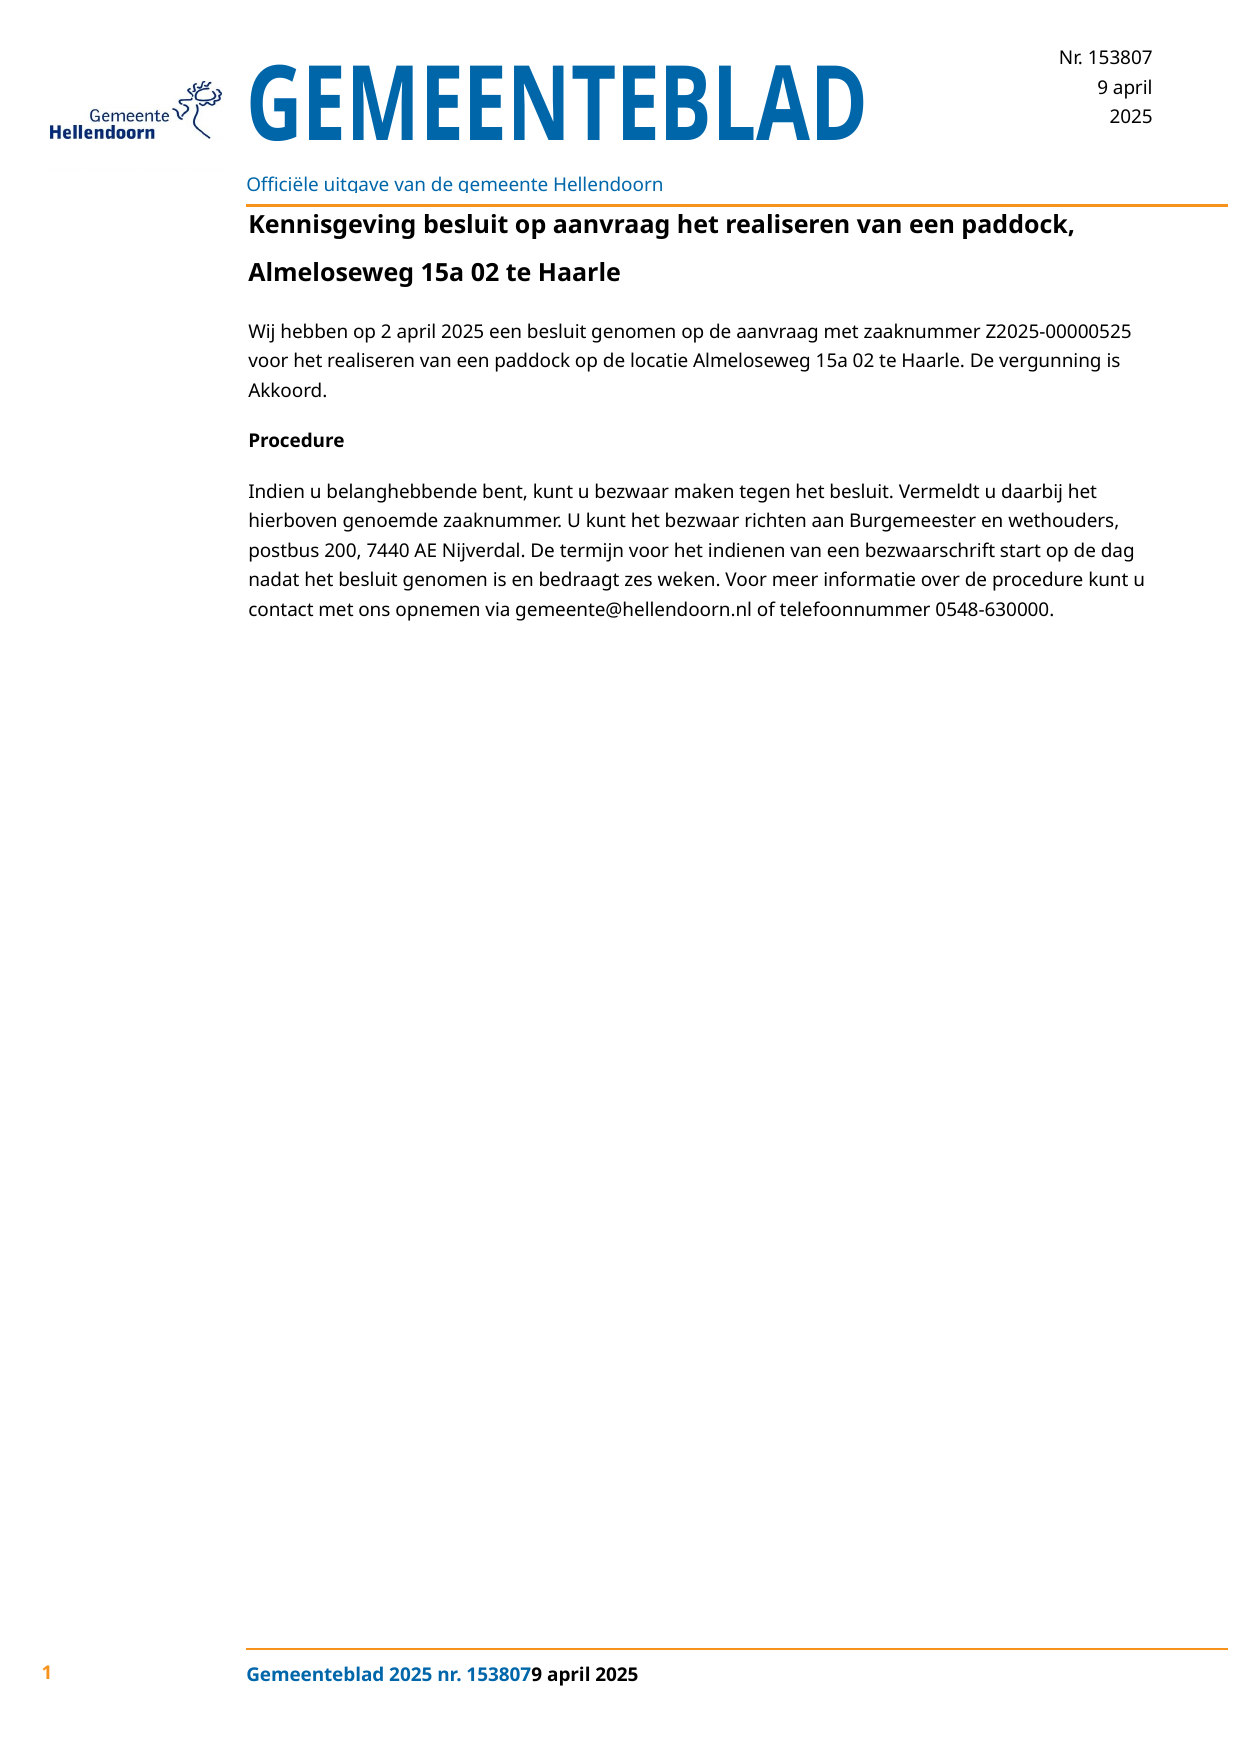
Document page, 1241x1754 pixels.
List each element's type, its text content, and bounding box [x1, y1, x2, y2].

text Indien u belanghebbende bent, kunt u bezwaar maken tegen het besluit. Vermeldt u daarbij het hierboven genoemde zaaknummer. U kunt het bezwaar richten aan Burgemeester en wethouders, postbus 200, 7440 AE Nijverdal. De termijn voor het indienen van een bezwaarschrift start op de dag nadat het besluit genomen is en bedraagt zes weken. Voor meer informatie over de procedure kunt u contact met ons opnemen via gemeente@hellendoorn.nl of telefoonnummer 0548-630000. [248, 478, 1152, 622]
text Procedure [248, 427, 1152, 453]
text Wij hebben op 2 april 2025 een besluit genomen op de aanvraag met zaaknummer Z2025-00000525 voor het realiseren van een paddock op de locatie Almeloseweg 15a 02 te Haarle. De vergunning is Akkoord. [248, 318, 1152, 403]
picture [41, 47, 231, 172]
text Kennisgeving besluit op aanvraag het realiseren van een paddock, Almeloseweg 15a 02 te Haarle [248, 207, 1152, 288]
